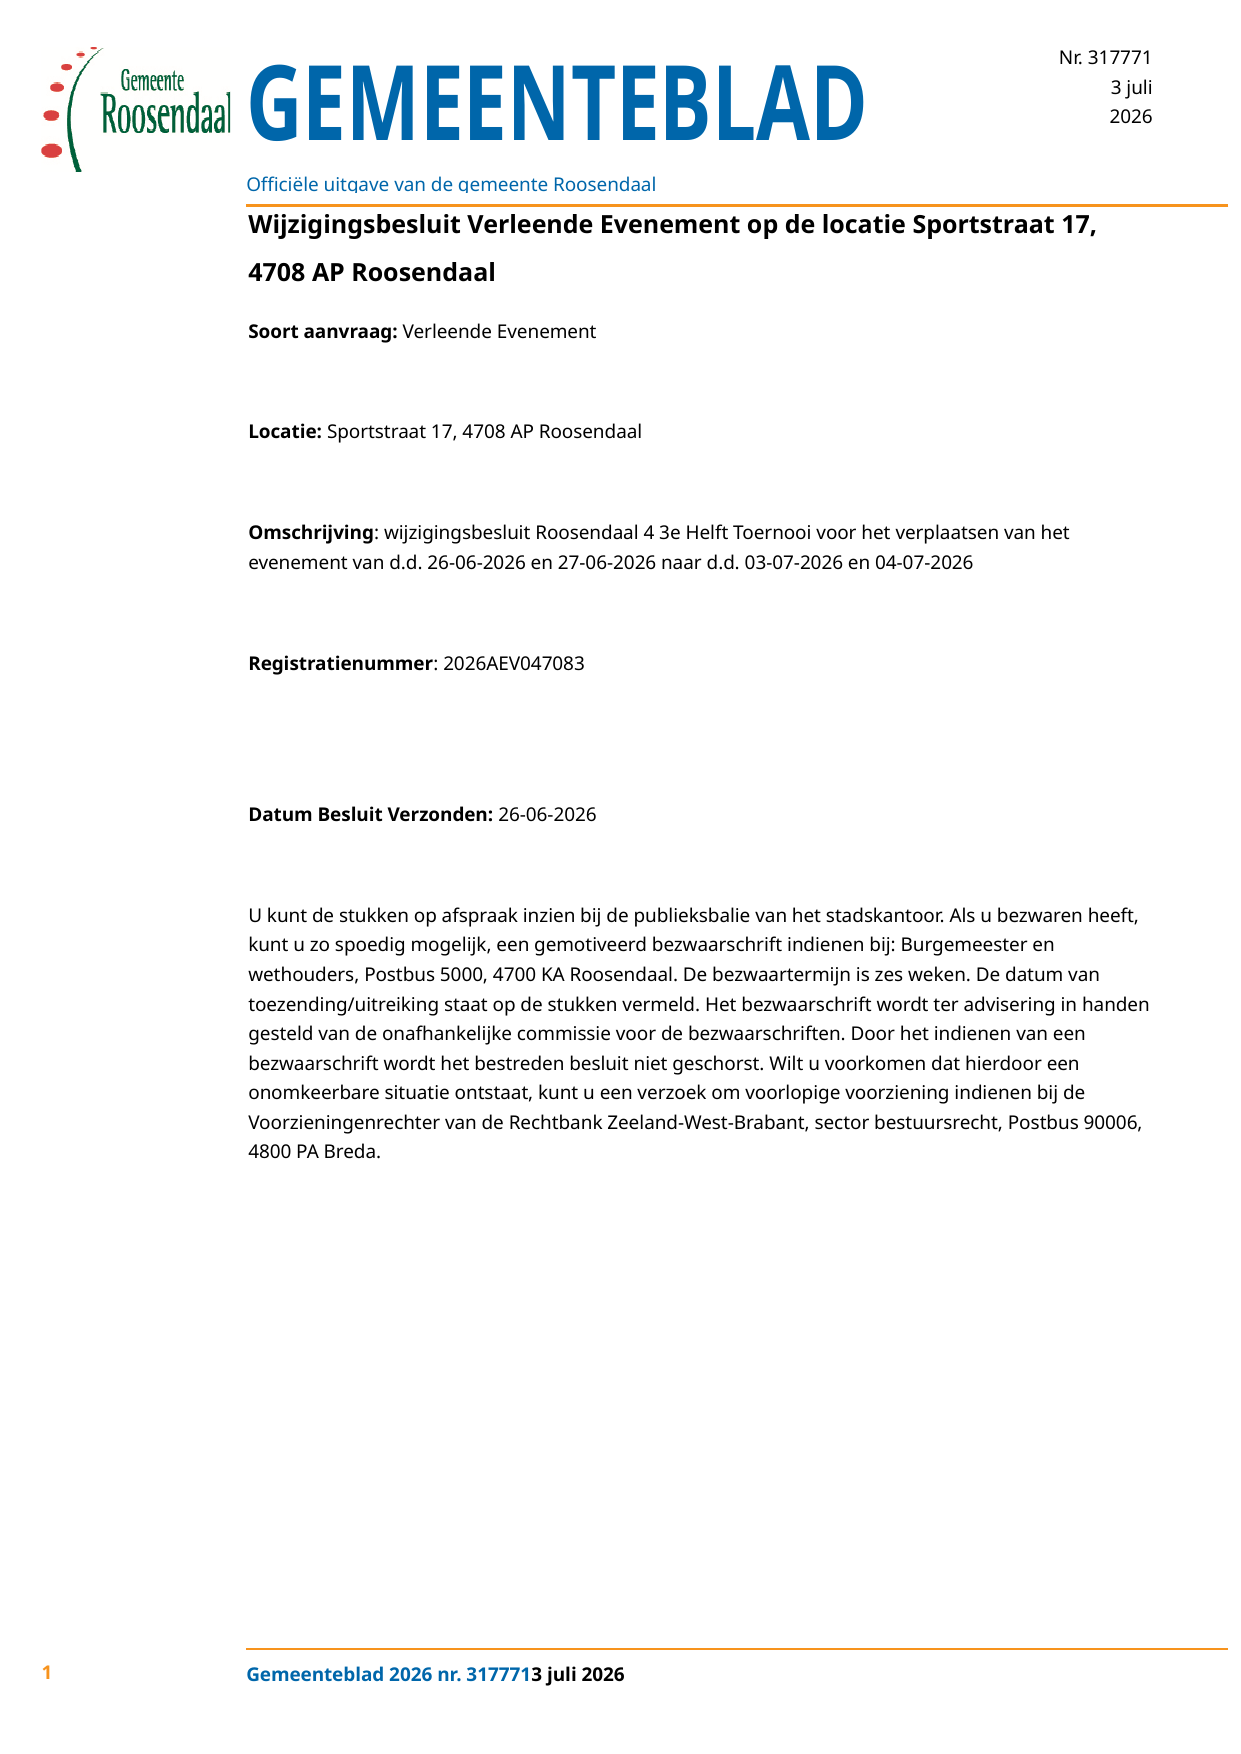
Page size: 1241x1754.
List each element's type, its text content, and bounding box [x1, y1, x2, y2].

text Omschrijving: wijzigingsbesluit Roosendaal 4 3e Helft Toernooi voor het verplaatsen van het evenement van d.d. 26-06-2026 en 27-06-2026 naar d.d. 03-07-2026 en 04-07-2026 [248, 519, 1152, 575]
picture [41, 47, 231, 172]
text U kunt de stukken op afspraak inzien bij de publieksbalie van het stadskantoor. Als u bezwaren heeft, kunt u zo spoedig mogelijk, een gemotiveerd bezwaarschrift indienen bij: Burgemeester en wethouders, Postbus 5000, 4700 KA Roosendaal. De bezwaartermijn is zes weken. De datum van toezending/uitreiking staat op de stukken vermeld. Het bezwaarschrift wordt ter advisering in handen gesteld van de onafhankelijke commissie voor de bezwaarschriften. Door het indienen van een bezwaarschrift wordt het bestreden besluit niet geschorst. Wilt u voorkomen dat hierdoor een onomkeerbare situatie ontstaat, kunt u een verzoek om voorlopige voorziening indienen bij de Voorzieningenrechter van de Rechtbank Zeeland-West-Brabant, sector bestuursrecht, Postbus 90006, 4800 PA Breda. [248, 902, 1152, 1164]
text Registratienummer: 2026AEV047083 [248, 650, 1152, 676]
text Locatie: Sportstraat 17, 4708 AP Roosendaal [248, 419, 1152, 444]
text Wijzigingsbesluit Verleende Evenement op de locatie Sportstraat 17, 4708 AP Roosendaal [248, 207, 1152, 288]
text Datum Besluit Verzonden: 26-06-2026 [248, 801, 1152, 827]
text Soort aanvraag: Verleende Evenement [248, 318, 1152, 344]
